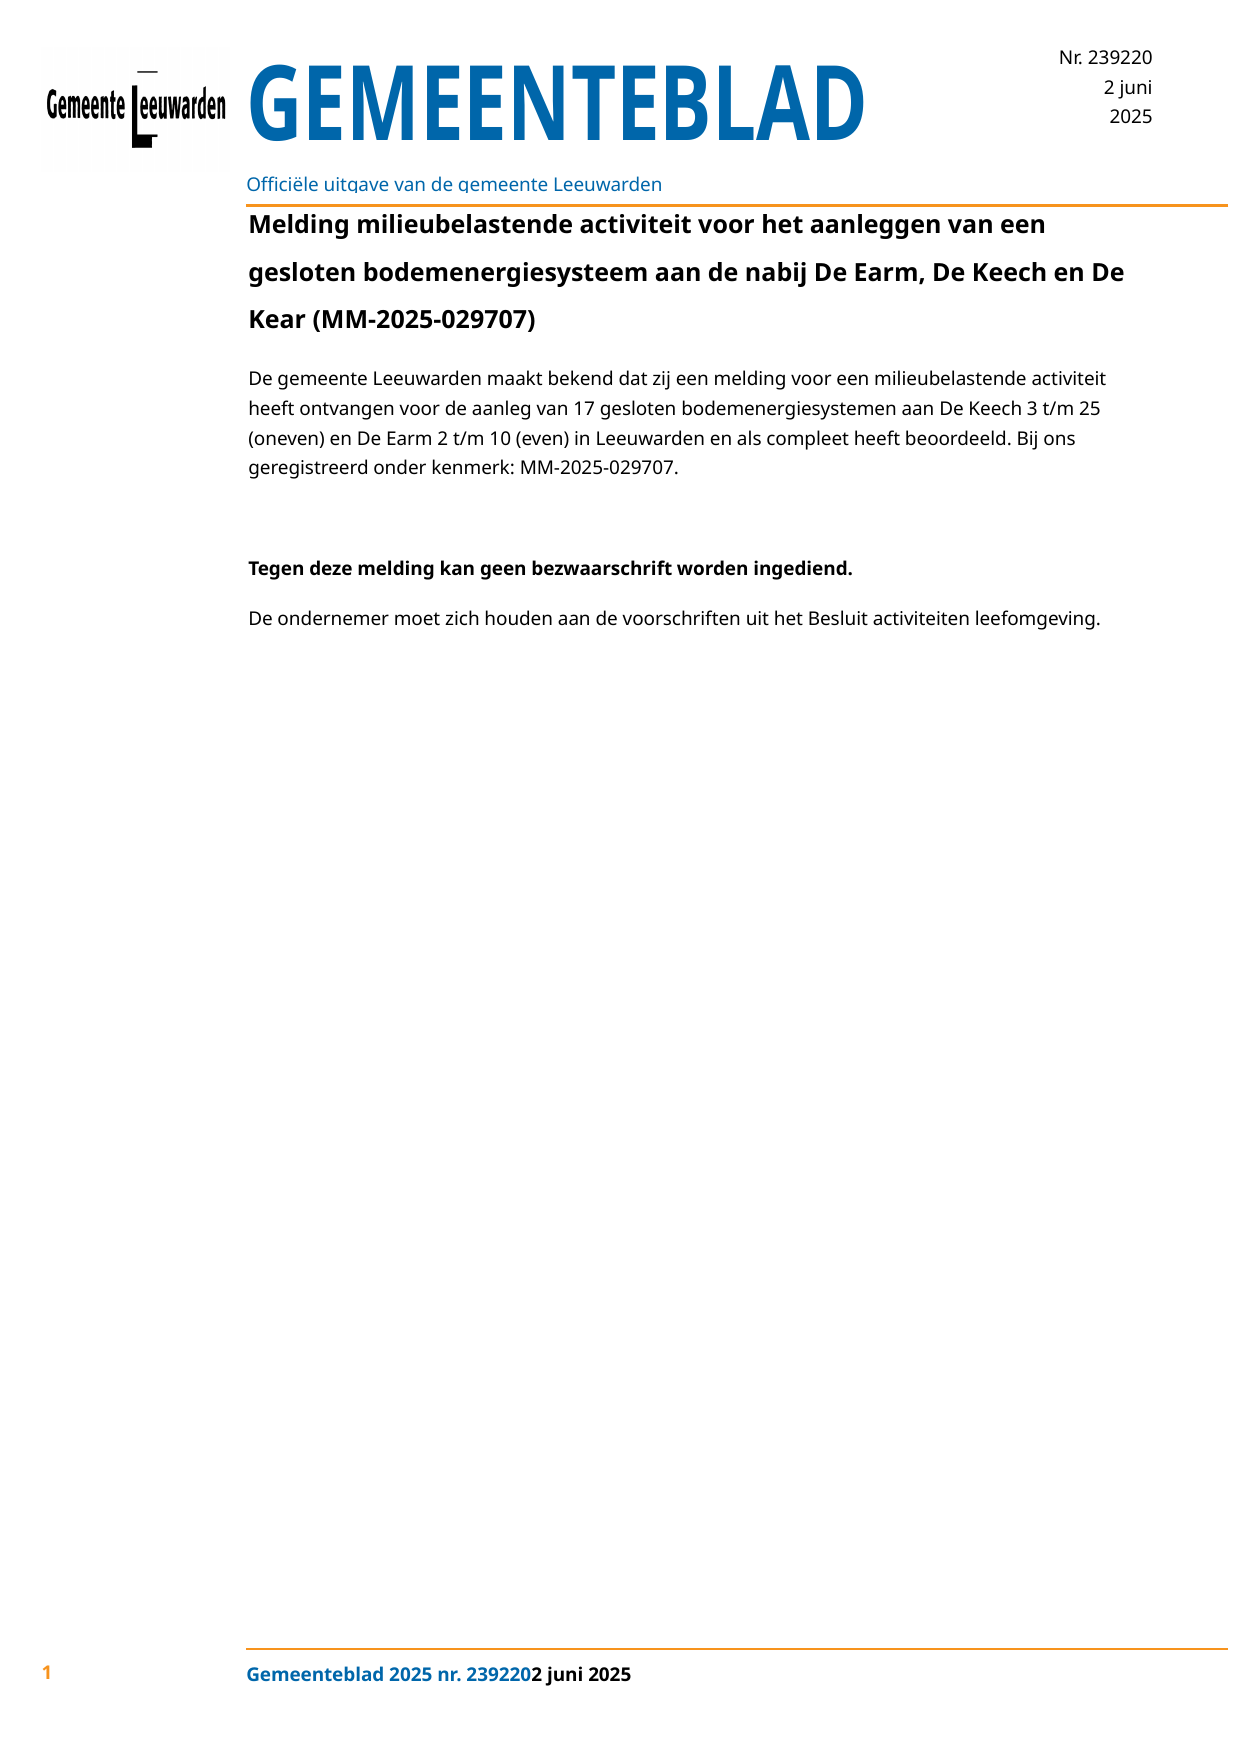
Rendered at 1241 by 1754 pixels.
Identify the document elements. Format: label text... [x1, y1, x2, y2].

text De ondernemer moet zich houden aan de voorschriften uit het Besluit activiteiten leefomgeving. [248, 606, 1152, 631]
picture [41, 47, 231, 172]
text Melding milieubelastende activiteit voor het aanleggen van een gesloten bodemenergiesysteem aan de nabij De Earm, De Keech en De Kear (MM-2025-029707) [248, 207, 1152, 336]
text Tegen deze melding kan geen bezwaarschrift worden ingediend. [248, 555, 1152, 581]
text De gemeente Leeuwarden maakt bekend dat zij een melding voor een milieubelastende activiteit heeft ontvangen voor de aanleg van 17 gesloten bodemenergiesystemen aan De Keech 3 t/m 25 (oneven) en De Earm 2 t/m 10 (even) in Leeuwarden en als compleet heeft beoordeeld. Bij ons geregistreerd onder kenmerk: MM-2025-029707. [248, 366, 1152, 480]
